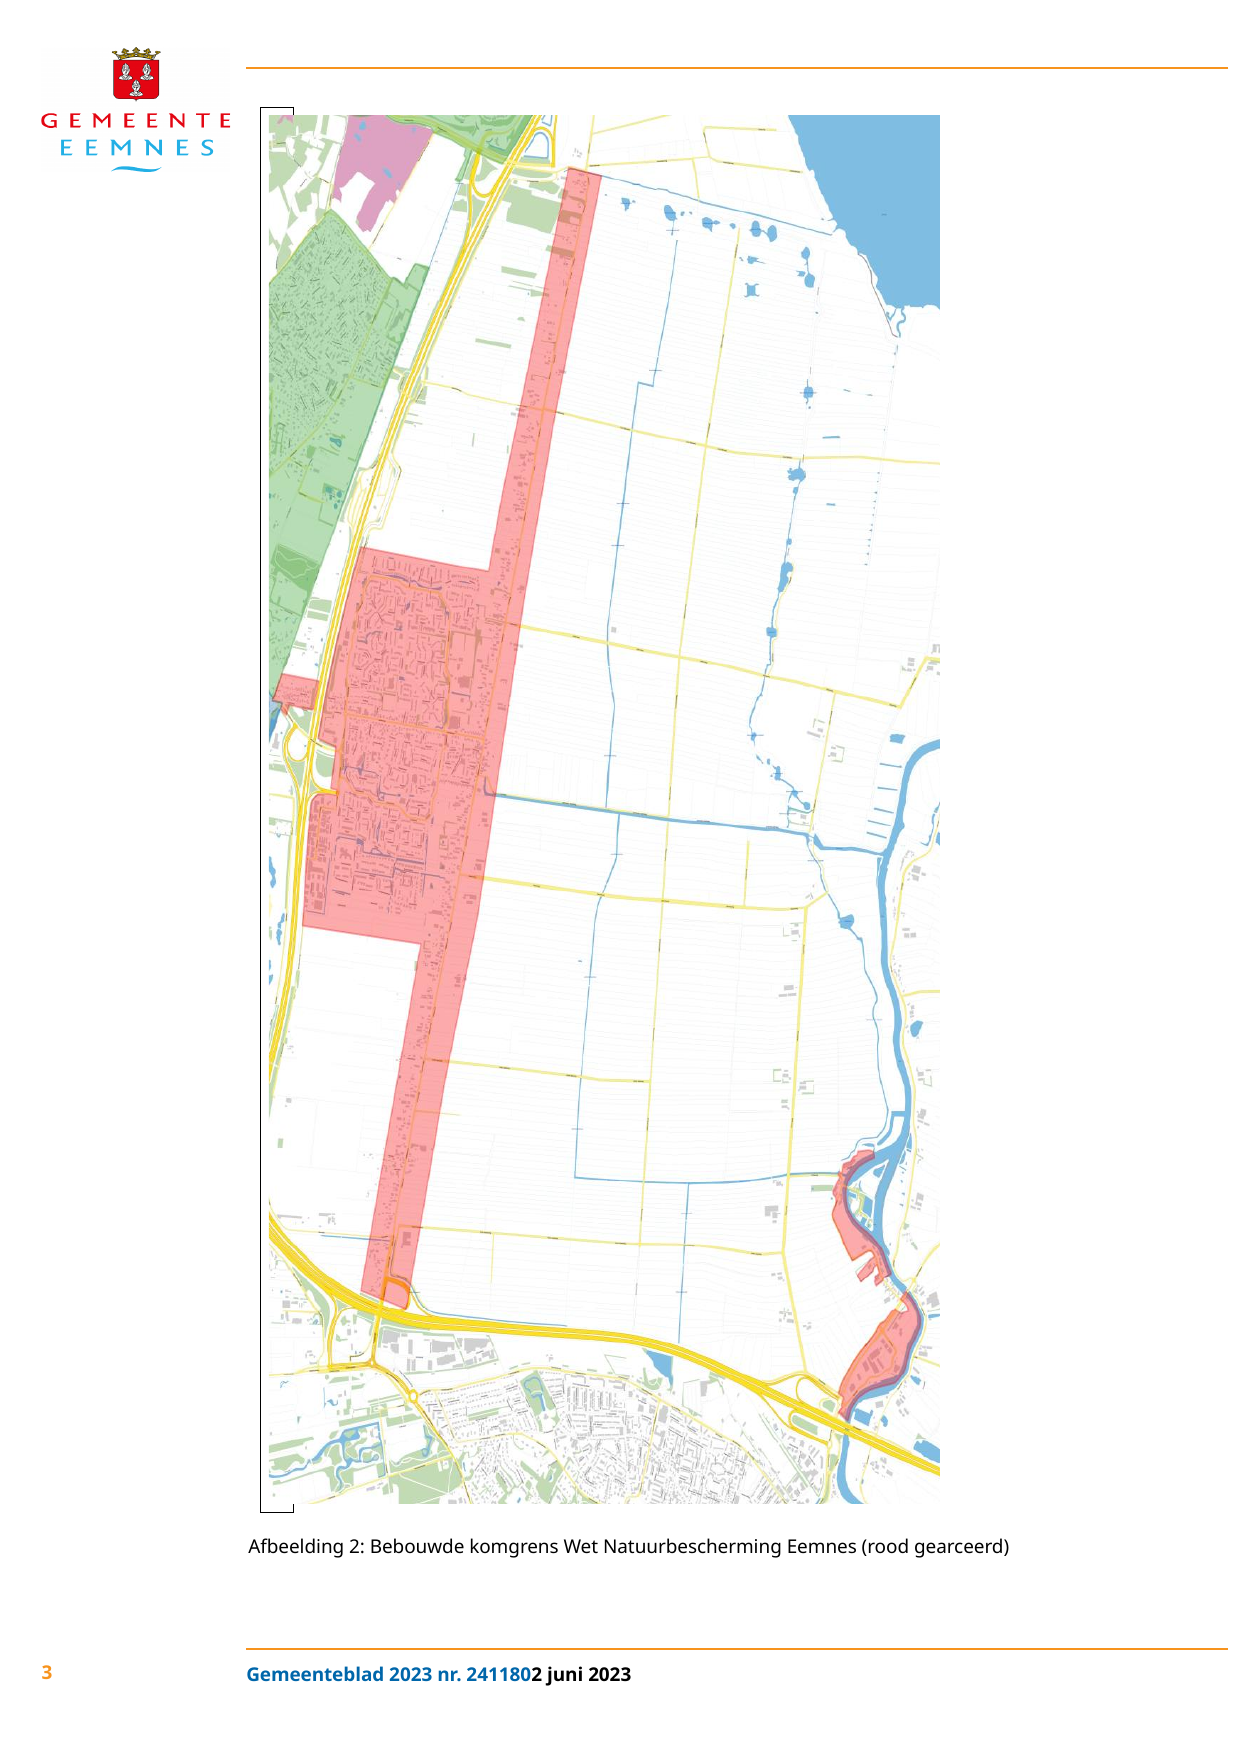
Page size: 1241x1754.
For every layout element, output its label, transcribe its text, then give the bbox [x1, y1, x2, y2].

picture [268, 115, 940, 1504]
picture [41, 47, 231, 172]
text Afbeelding 2: Bebouwde komgrens Wet Natuurbescherming Eemnes (rood gearceerd) [248, 1534, 1152, 1559]
